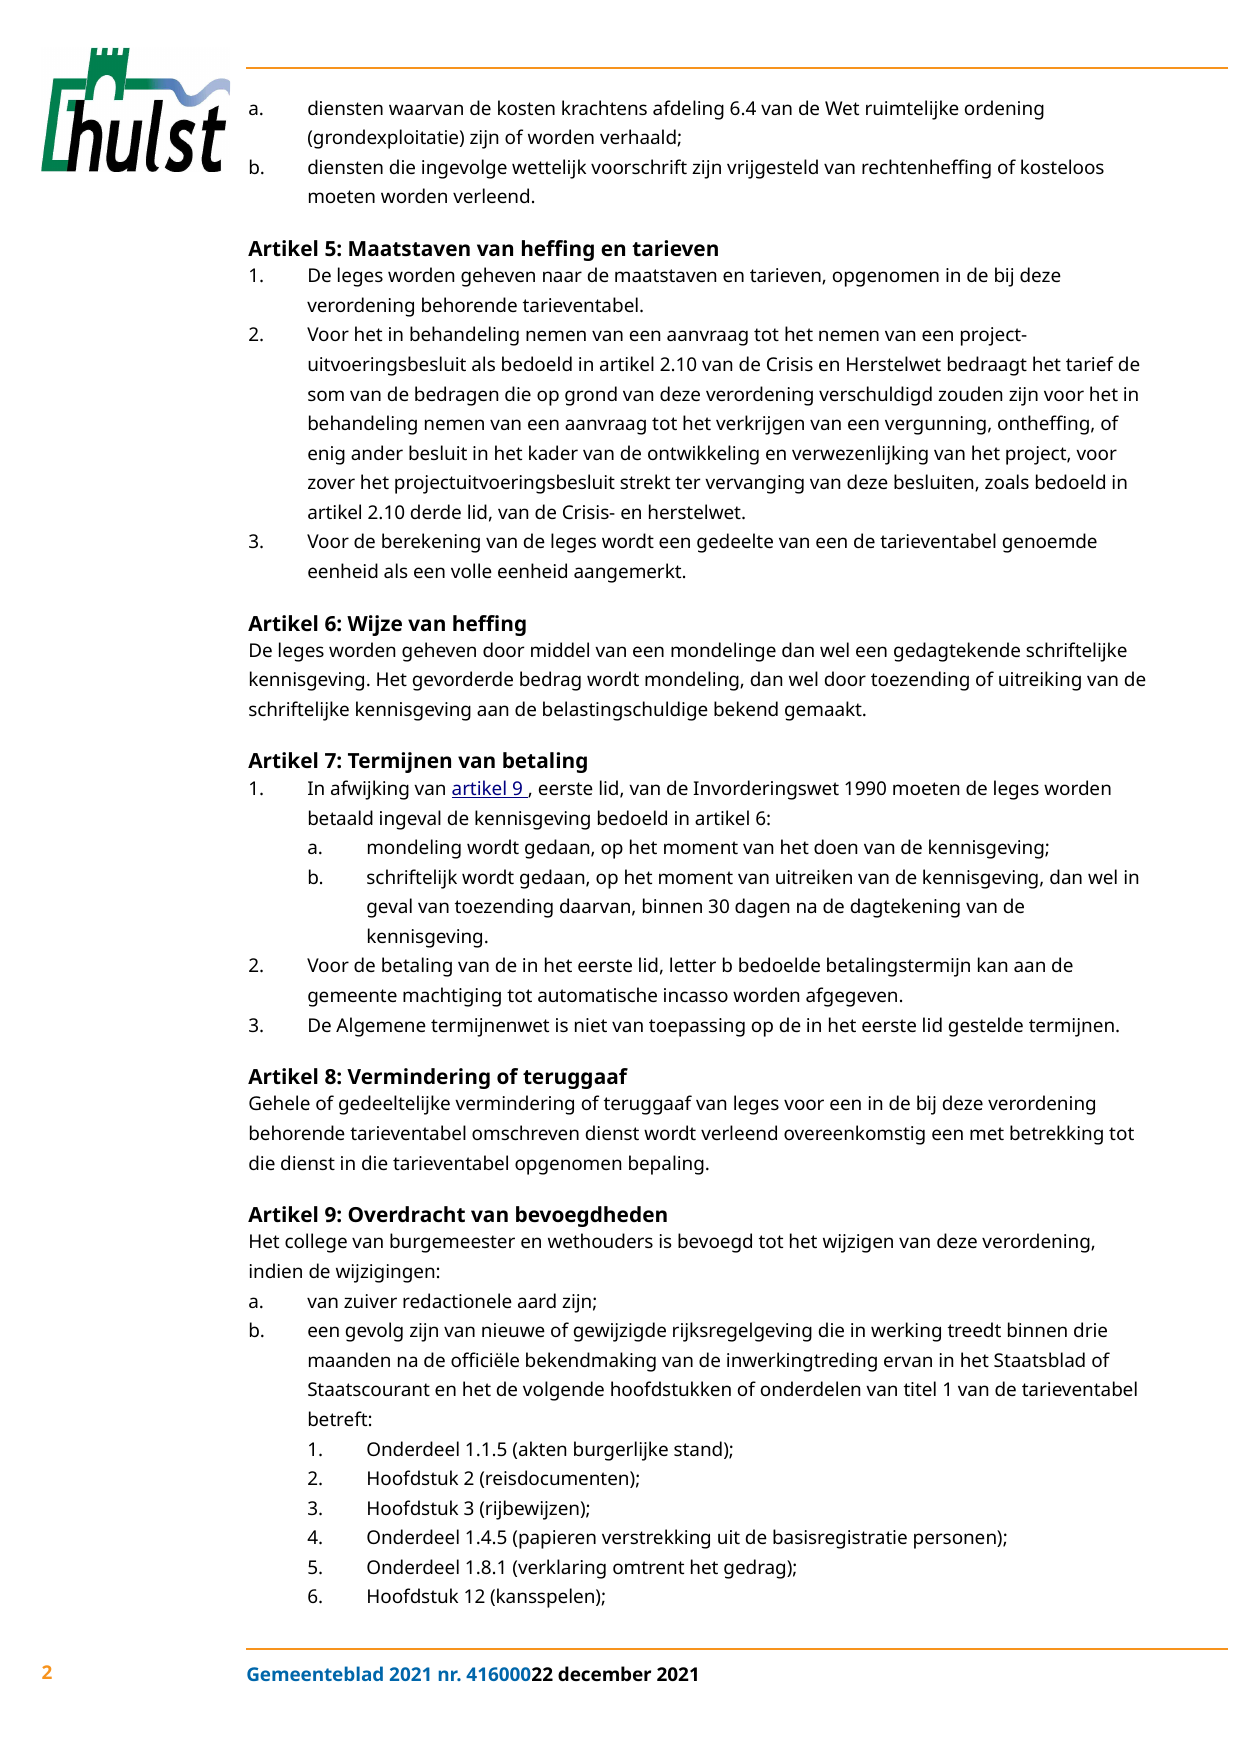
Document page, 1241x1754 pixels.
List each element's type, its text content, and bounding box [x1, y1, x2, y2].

text Artikel 5: Maatstaven van heffing en tarieven [248, 234, 1152, 262]
text Artikel 6: Wijze van heffing [248, 609, 1152, 637]
text Artikel 7: Termijnen van betaling [248, 747, 1152, 775]
text Gehele of gedeeltelijke vermindering of teruggaaf van leges voor een in de bij deze verordening behorende tarieventabel omschreven dienst wordt verleend overeenkomstig een met betrekking tot die dienst in die tarieventabel opgenomen bepaling. [248, 1091, 1152, 1176]
list diensten waarvan de kosten krachtens afdeling 6.4 van de Wet ruimtelijke ordening (grondexploitatie) zijn of worden verhaald; [248, 95, 1152, 150]
text Artikel 9: Overdracht van bevoegdheden [248, 1200, 1152, 1229]
list Voor de betaling van de in het eerste lid, letter b bedoelde betalingstermijn kan aan de gemeente machtiging tot automatische incasso worden afgegeven. [248, 953, 1152, 1008]
list mondeling wordt gedaan, op het moment van het doen van de kennisgeving; [307, 834, 1152, 860]
list van zuiver redactionele aard zijn; [248, 1288, 1152, 1313]
picture [41, 47, 231, 172]
list In afwijking van artikel 9 , eerste lid, van de Invorderingswet 1990 moeten de leges worden betaald ingeval de kennisgeving bedoeld in artikel 6: [248, 775, 1152, 830]
list Voor het in behandeling nemen van een aanvraag tot het nemen van een project- uitvoeringsbesluit als bedoeld in artikel 2.10 van de Crisis en Herstelwet bedraagt het tarief de som van de bedragen die op grond van deze verordening verschuldigd zouden zijn voor het in behandeling nemen van een aanvraag tot het verkrijgen van een vergunning, ontheffing, of enig ander besluit in het kader van de ontwikkeling en verwezenlijking van het project, voor zover het projectuitvoeringsbesluit strekt ter vervanging van deze besluiten, zoals bedoeld in artikel 2.10 derde lid, van de Crisis- en herstelwet. [248, 322, 1152, 525]
list Hoofdstuk 2 (reisdocumenten); [307, 1465, 1152, 1491]
list Onderdeel 1.1.5 (akten burgerlijke stand); [307, 1436, 1152, 1461]
list De Algemene termijnenwet is niet van toepassing op de in het eerste lid gestelde termijnen. [248, 1012, 1152, 1037]
list Onderdeel 1.8.1 (verklaring omtrent het gedrag); [307, 1554, 1152, 1580]
list Hoofdstuk 3 (rijbewijzen); [307, 1495, 1152, 1521]
text De leges worden geheven door middel van een mondelinge dan wel een gedagtekende schriftelijke kennisgeving. Het gevorderde bedrag wordt mondeling, dan wel door toezending of uitreiking van de schriftelijke kennisgeving aan de belastingschuldige bekend gemaakt. [248, 637, 1152, 722]
list Onderdeel 1.4.5 (papieren verstrekking uit de basisregistratie personen); [307, 1524, 1152, 1550]
list schriftelijk wordt gedaan, op het moment van uitreiken van de kennisgeving, dan wel in geval van toezending daarvan, binnen 30 dagen na de dagtekening van de kennisgeving. [307, 864, 1152, 949]
list diensten die ingevolge wettelijk voorschrift zijn vrijgesteld van rechtenheffing of kosteloos moeten worden verleend. [248, 154, 1152, 209]
text Artikel 8: Vermindering of teruggaaf [248, 1062, 1152, 1091]
list De leges worden geheven naar de maatstaven en tarieven, opgenomen in de bij deze verordening behorende tarieventabel. [248, 262, 1152, 318]
list Hoofdstuk 12 (kansspelen); [307, 1584, 1152, 1609]
text Het college van burgemeester en wethouders is bevoegd tot het wijzigen van deze verordening, indien de wijzigingen: [248, 1229, 1152, 1284]
list een gevolg zijn van nieuwe of gewijzigde rijksregelgeving die in werking treedt binnen drie maanden na de officiële bekendmaking van de inwerkingtreding ervan in het Staatsblad of Staatscourant en het de volgende hoofdstukken of onderdelen van titel 1 van de tarieventabel betreft: [248, 1317, 1152, 1432]
list Voor de berekening van de leges wordt een gedeelte van een de tarieventabel genoemde eenheid als een volle eenheid aangemerkt. [248, 529, 1152, 584]
